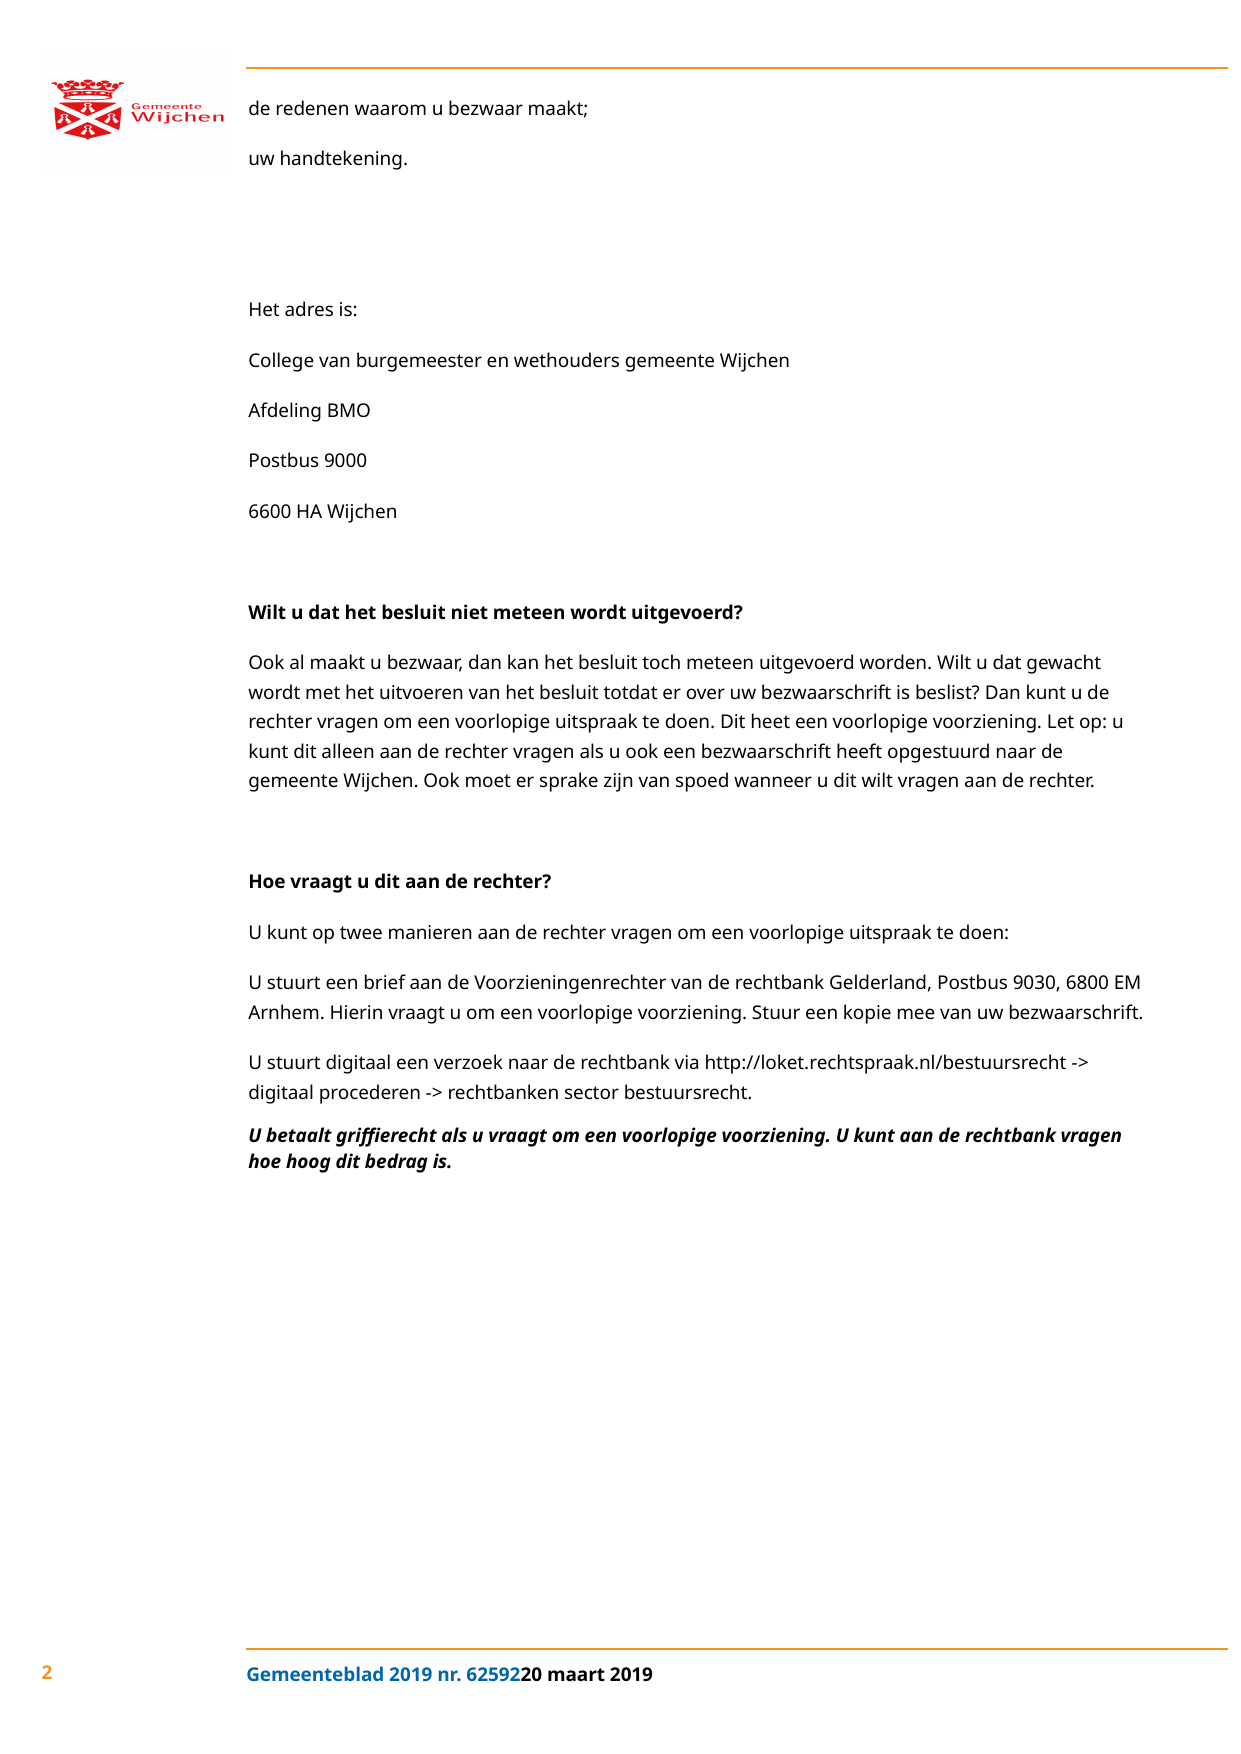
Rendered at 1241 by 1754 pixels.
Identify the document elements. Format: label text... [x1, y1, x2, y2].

text de redenen waarom u bezwaar maakt; [248, 95, 1152, 121]
text Ook al maakt u bezwaar, dan kan het besluit toch meteen uitgevoerd worden. Wilt u dat gewacht wordt met het uitvoeren van het besluit totdat er over uw bezwaarschrift is beslist? Dan kunt u de rechter vragen om een voorlopige uitspraak te doen. Dit heet een voorlopige voorziening. Let op: u kunt dit alleen aan de rechter vragen als u ook een bezwaarschrift heeft opgestuurd naar de gemeente Wijchen. Ook moet er sprake zijn van spoed wanneer u dit wilt vragen aan de rechter. [248, 649, 1152, 793]
text 6600 HA Wijchen [248, 498, 1152, 524]
text U stuurt een brief aan de Voorzieningenrechter van de rechtbank Gelderland, Postbus 9030, 6800 EM Arnhem. Hierin vraagt u om een voorlopige voorziening. Stuur een kopie mee van uw bezwaarschrift. [248, 969, 1152, 1025]
text Postbus 9000 [248, 448, 1152, 473]
text U kunt op twee manieren aan de rechter vragen om een voorlopige uitspraak te doen: [248, 919, 1152, 945]
text Hoe vraagt u dit aan de rechter? [248, 868, 1152, 894]
text uw handtekening. [248, 145, 1152, 171]
text Afdeling BMO [248, 397, 1152, 423]
picture [41, 47, 231, 172]
text College van burgemeester en wethouders gemeente Wijchen [248, 347, 1152, 373]
text U betaalt griffierecht als u vraagt om een voorlopige voorziening. U kunt aan de rechtbank vragen hoe hoog dit bedrag is. [248, 1122, 1152, 1173]
text U stuurt digitaal een verzoek naar de rechtbank via http://loket.rechtspraak.nl/bestuursrecht -> digitaal procederen -> rechtbanken sector bestuursrecht. [248, 1049, 1152, 1105]
text Wilt u dat het besluit niet meteen wordt uitgevoerd? [248, 599, 1152, 625]
text Het adres is: [248, 296, 1152, 322]
